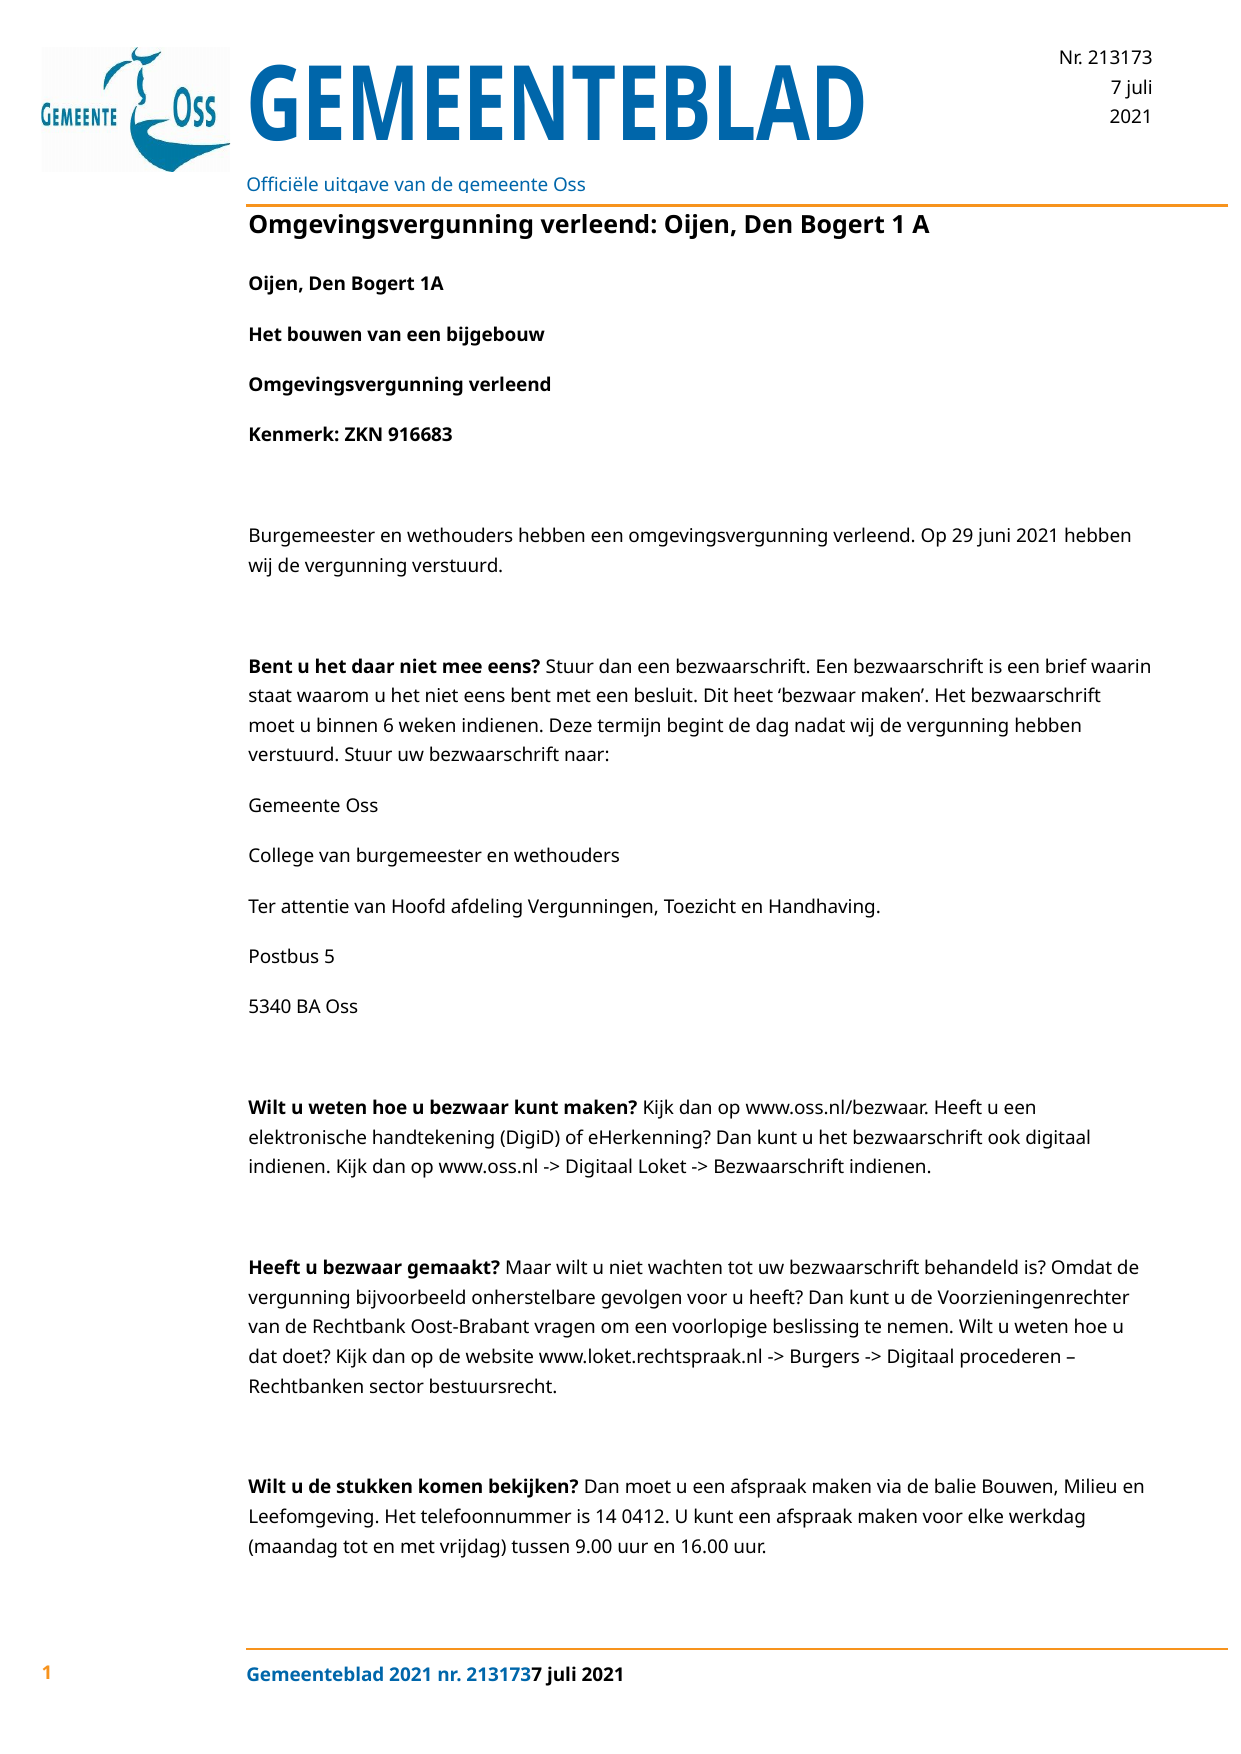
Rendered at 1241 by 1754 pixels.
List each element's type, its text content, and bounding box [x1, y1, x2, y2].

text Omgevingsvergunning verleend [248, 371, 1152, 397]
text Gemeente Oss [248, 792, 1152, 818]
text Wilt u weten hoe u bezwaar kunt maken? Kijk dan op www.oss.nl/bezwaar. Heeft u een elektronische handtekening (DigiD) of eHerkenning? Dan kunt u het bezwaarschrift ook digitaal indienen. Kijk dan op www.oss.nl -> Digitaal Loket -> Bezwaarschrift indienen. [248, 1094, 1152, 1179]
text Omgevingsvergunning verleend: Oijen, Den Bogert 1 A [248, 207, 1152, 241]
text Oijen, Den Bogert 1A [248, 270, 1152, 296]
text 5340 BA Oss [248, 994, 1152, 1019]
text Bent u het daar niet mee eens? Stuur dan een bezwaarschrift. Een bezwaarschrift is een brief waarin staat waarom u het niet eens bent met een besluit. Dit heet ‘bezwaar maken’. Het bezwaarschrift moet u binnen 6 weken indienen. Deze termijn begint de dag nadat wij de vergunning hebben verstuurd. Stuur uw bezwaarschrift naar: [248, 653, 1152, 767]
text College van burgemeester en wethouders [248, 842, 1152, 868]
text Postbus 5 [248, 943, 1152, 969]
text Wilt u de stukken komen bekijken? Dan moet u een afspraak maken via de balie Bouwen, Milieu en Leefomgeving. Het telefoonnummer is 14 0412. U kunt een afspraak maken voor elke werkdag (maandag tot en met vrijdag) tussen 9.00 uur en 16.00 uur. [248, 1474, 1152, 1558]
text Burgemeester en wethouders hebben een omgevingsvergunning verleend. Op 29 juni 2021 hebben wij de vergunning verstuurd. [248, 522, 1152, 578]
text Heeft u bezwaar gemaakt? Maar wilt u niet wachten tot uw bezwaarschrift behandeld is? Omdat de vergunning bijvoorbeeld onherstelbare gevolgen voor u heeft? Dan kunt u de Voorzieningenrechter van de Rechtbank Oost-Brabant vragen om een voorlopige beslissing te nemen. Wilt u weten hoe u dat doet? Kijk dan op de website www.loket.rechtspraak.nl -> Burgers -> Digitaal procederen – Rechtbanken sector bestuursrecht. [248, 1254, 1152, 1398]
text Kenmerk: ZKN 916683 [248, 422, 1152, 447]
text Het bouwen van een bijgebouw [248, 321, 1152, 346]
text Ter attentie van Hoofd afdeling Vergunningen, Toezicht en Handhaving. [248, 893, 1152, 918]
picture [41, 47, 231, 172]
